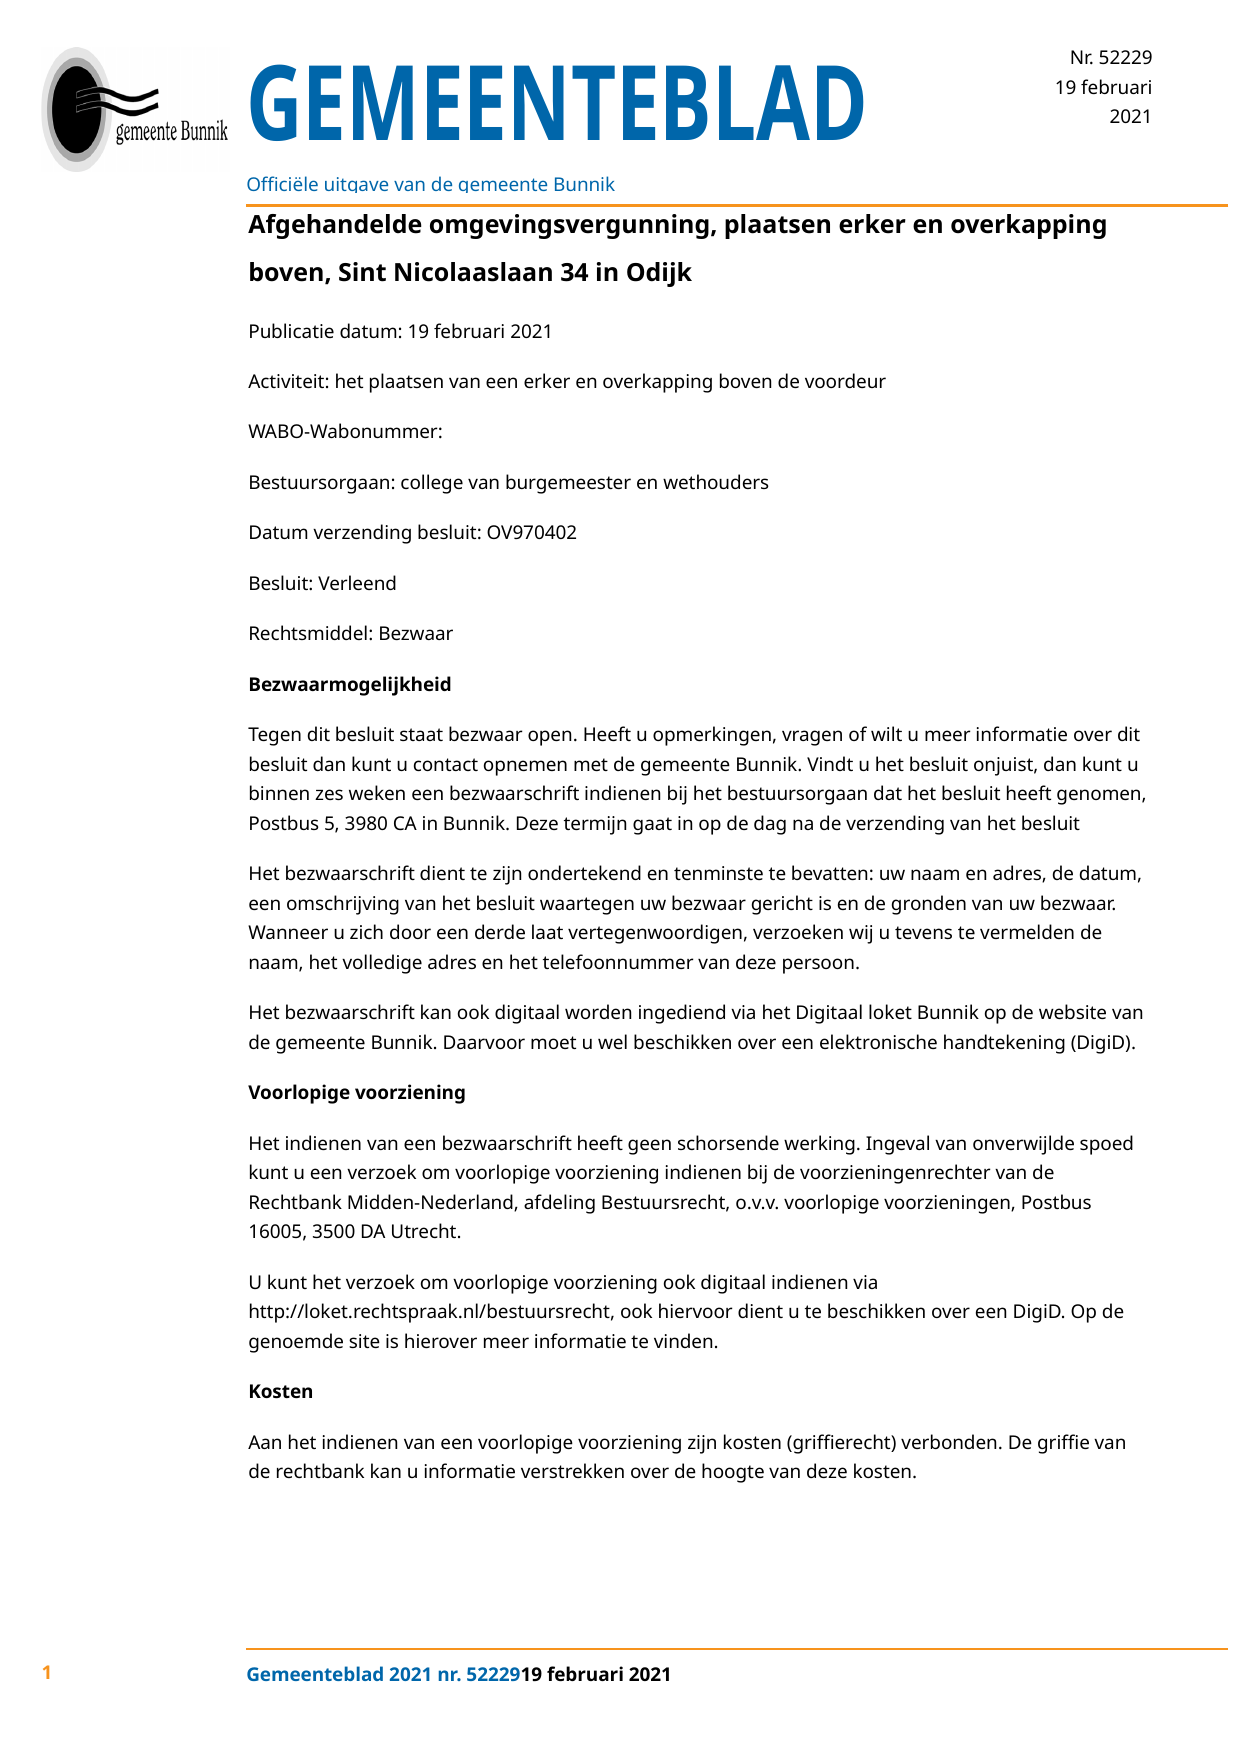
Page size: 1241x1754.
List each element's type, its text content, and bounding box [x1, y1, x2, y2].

text Bezwaarmogelijkheid [248, 671, 1152, 697]
text Publicatie datum: 19 februari 2021 [248, 318, 1152, 344]
text Rechtsmiddel: Bezwaar [248, 620, 1152, 646]
text Aan het indienen van een voorlopige voorziening zijn kosten (griffierecht) verbonden. De griffie van de rechtbank kan u informatie verstrekken over de hoogte van deze kosten. [248, 1429, 1152, 1484]
text Kosten [248, 1379, 1152, 1404]
text Het bezwaarschrift kan ook digitaal worden ingediend via het Digitaal loket Bunnik op de website van de gemeente Bunnik. Daarvoor moet u wel beschikken over een elektronische handtekening (DigiD). [248, 999, 1152, 1055]
text U kunt het verzoek om voorlopige voorziening ook digitaal indienen via http://loket.rechtspraak.nl/bestuursrecht, ook hiervoor dient u te beschikken over een DigiD. Op de genoemde site is hierover meer informatie te vinden. [248, 1269, 1152, 1354]
picture [41, 47, 231, 172]
text Bestuursorgaan: college van burgemeester en wethouders [248, 469, 1152, 495]
text Datum verzending besluit: OV970402 [248, 519, 1152, 545]
text Het bezwaarschrift dient te zijn ondertekend en tenminste te bevatten: uw naam en adres, de datum, een omschrijving van het besluit waartegen uw bezwaar gericht is en de gronden van uw bezwaar. Wanneer u zich door een derde laat vertegenwoordigen, verzoeken wij u tevens te vermelden de naam, het volledige adres en het telefoonnummer van deze persoon. [248, 860, 1152, 975]
text Tegen dit besluit staat bezwaar open. Heeft u opmerkingen, vragen of wilt u meer informatie over dit besluit dan kunt u contact opnemen met de gemeente Bunnik. Vindt u het besluit onjuist, dan kunt u binnen zes weken een bezwaarschrift indienen bij het bestuursorgaan dat het besluit heeft genomen, Postbus 5, 3980 CA in Bunnik. Deze termijn gaat in op de dag na de verzending van het besluit [248, 721, 1152, 836]
text Het indienen van een bezwaarschrift heeft geen schorsende werking. Ingeval van onverwijlde spoed kunt u een verzoek om voorlopige voorziening indienen bij de voorzieningenrechter van de Rechtbank Midden-Nederland, afdeling Bestuursrecht, o.v.v. voorlopige voorzieningen, Postbus 16005, 3500 DA Utrecht. [248, 1130, 1152, 1244]
text Voorlopige voorziening [248, 1079, 1152, 1105]
text Besluit: Verleend [248, 570, 1152, 596]
text WABO-Wabonummer: [248, 419, 1152, 444]
text Afgehandelde omgevingsvergunning, plaatsen erker en overkapping boven, Sint Nicolaaslaan 34 in Odijk [248, 207, 1152, 288]
text Activiteit: het plaatsen van een erker en overkapping boven de voordeur [248, 368, 1152, 394]
